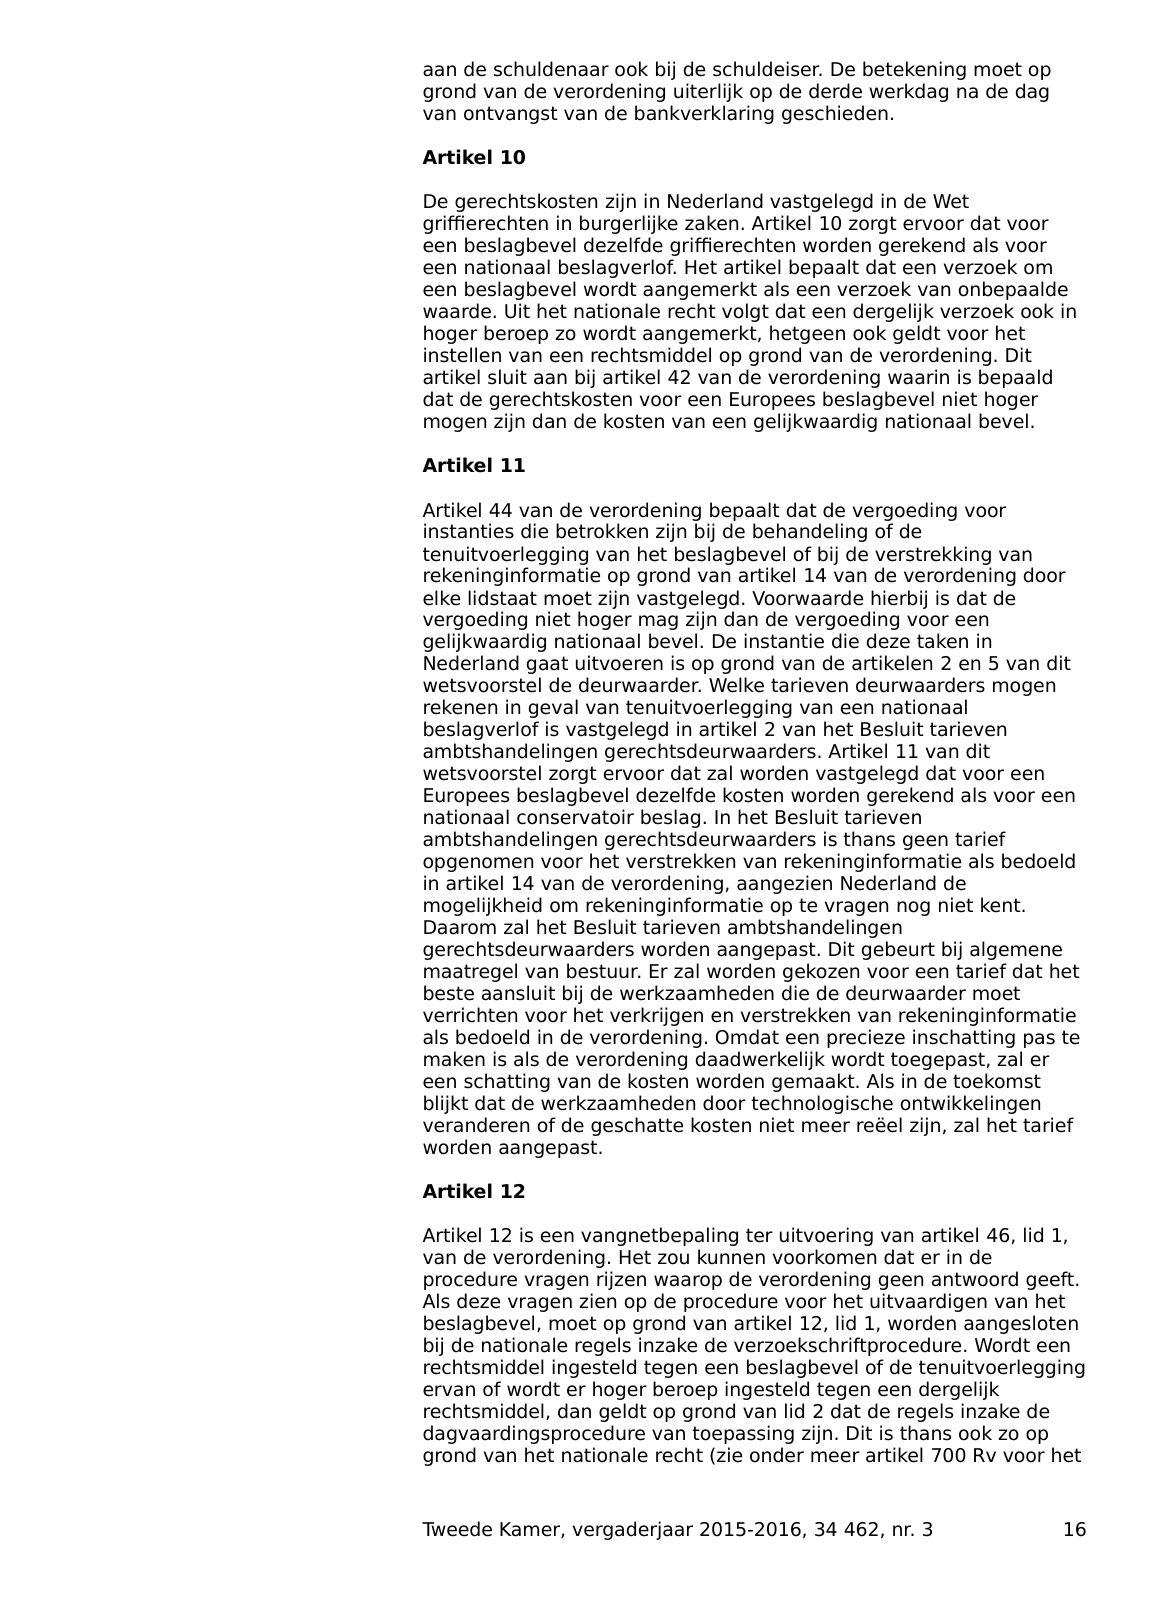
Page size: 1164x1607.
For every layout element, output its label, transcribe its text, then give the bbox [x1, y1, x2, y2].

subtitle Artikel 11 [422, 455, 1087, 477]
subtitle Artikel 12 [422, 1181, 1087, 1203]
text Artikel 12 is een vangnetbepaling ter uitvoering van artikel 46, lid 1, van de verordening. Het zou kunnen voorkomen dat er in de procedure vragen rijzen waarop de verordening geen antwoord geeft. Als deze vragen zien op de procedure voor het uitvaardigen van het beslagbevel, moet op grond van artikel 12, lid 1, worden aangesloten bij de nationale regels inzake de verzoekschriftprocedure. Wordt een rechtsmiddel ingesteld tegen een beslagbevel of de tenuitvoerlegging ervan of wordt er hoger beroep ingesteld tegen een dergelijk rechtsmiddel, dan geldt op grond van lid 2 dat de regels inzake de dagvaardingsprocedure van toepassing zijn. Dit is thans ook zo op grond van het nationale recht (zie onder meer artikel 700 Rv voor het [422, 1225, 1087, 1467]
subtitle Artikel 10 [422, 147, 1087, 169]
text Artikel 44 van de verordening bepaalt dat de vergoeding voor instanties die betrokken zijn bij de behandeling of de tenuitvoerlegging van het beslagbevel of bij de verstrekking van rekeninginformatie op grond van artikel 14 van de verordening door elke lidstaat moet zijn vastgelegd. Voorwaarde hierbij is dat de vergoeding niet hoger mag zijn dan de vergoeding voor een gelijkwaardig nationaal bevel. De instantie die deze taken in Nederland gaat uitvoeren is op grond van de artikelen 2 en 5 van dit wetsvoorstel de deurwaarder. Welke tarieven deurwaarders mogen rekenen in geval van tenuitvoerlegging van een nationaal beslagverlof is vastgelegd in artikel 2 van het Besluit tarieven ambtshandelingen gerechtsdeurwaarders. Artikel 11 van dit wetsvoorstel zorgt ervoor dat zal worden vastgelegd dat voor een Europees beslagbevel dezelfde kosten worden gerekend als voor een nationaal conservatoir beslag. In het Besluit tarieven ambtshandelingen gerechtsdeurwaarders is thans geen tarief opgenomen voor het verstrekken van rekeninginformatie als bedoeld in artikel 14 van de verordening, aangezien Nederland de mogelijkheid om rekeninginformatie op te vragen nog niet kent. Daarom zal het Besluit tarieven ambtshandelingen gerechtsdeurwaarders worden aangepast. Dit gebeurt bij algemene maatregel van bestuur. Er zal worden gekozen voor een tarief dat het beste aansluit bij de werkzaamheden die de deurwaarder moet verrichten voor het verkrijgen en verstrekken van rekeninginformatie als bedoeld in de verordening. Omdat een precieze inschatting pas te maken is als de verordening daadwerkelijk wordt toegepast, zal er een schatting van de kosten worden gemaakt. Als in de toekomst blijkt dat de werkzaamheden door technologische ontwikkelingen veranderen of de geschatte kosten niet meer reëel zijn, zal het tarief worden aangepast. [422, 499, 1087, 1159]
text aan de schuldenaar ook bij de schuldeiser. De betekening moet op grond van de verordening uiterlijk op de derde werkdag na de dag van ontvangst van de bankverklaring geschieden. [422, 59, 1087, 125]
text De gerechtskosten zijn in Nederland vastgelegd in de Wet griffierechten in burgerlijke zaken. Artikel 10 zorgt ervoor dat voor een beslagbevel dezelfde griffierechten worden gerekend als voor een nationaal beslagverlof. Het artikel bepaalt dat een verzoek om een beslagbevel wordt aangemerkt als een verzoek van onbepaalde waarde. Uit het nationale recht volgt dat een dergelijk verzoek ook in hoger beroep zo wordt aangemerkt, hetgeen ook geldt voor het instellen van een rechtsmiddel op grond van de verordening. Dit artikel sluit aan bij artikel 42 van de verordening waarin is bepaald dat de gerechtskosten voor een Europees beslagbevel niet hoger mogen zijn dan de kosten van een gelijkwaardig nationaal bevel. [422, 191, 1087, 433]
